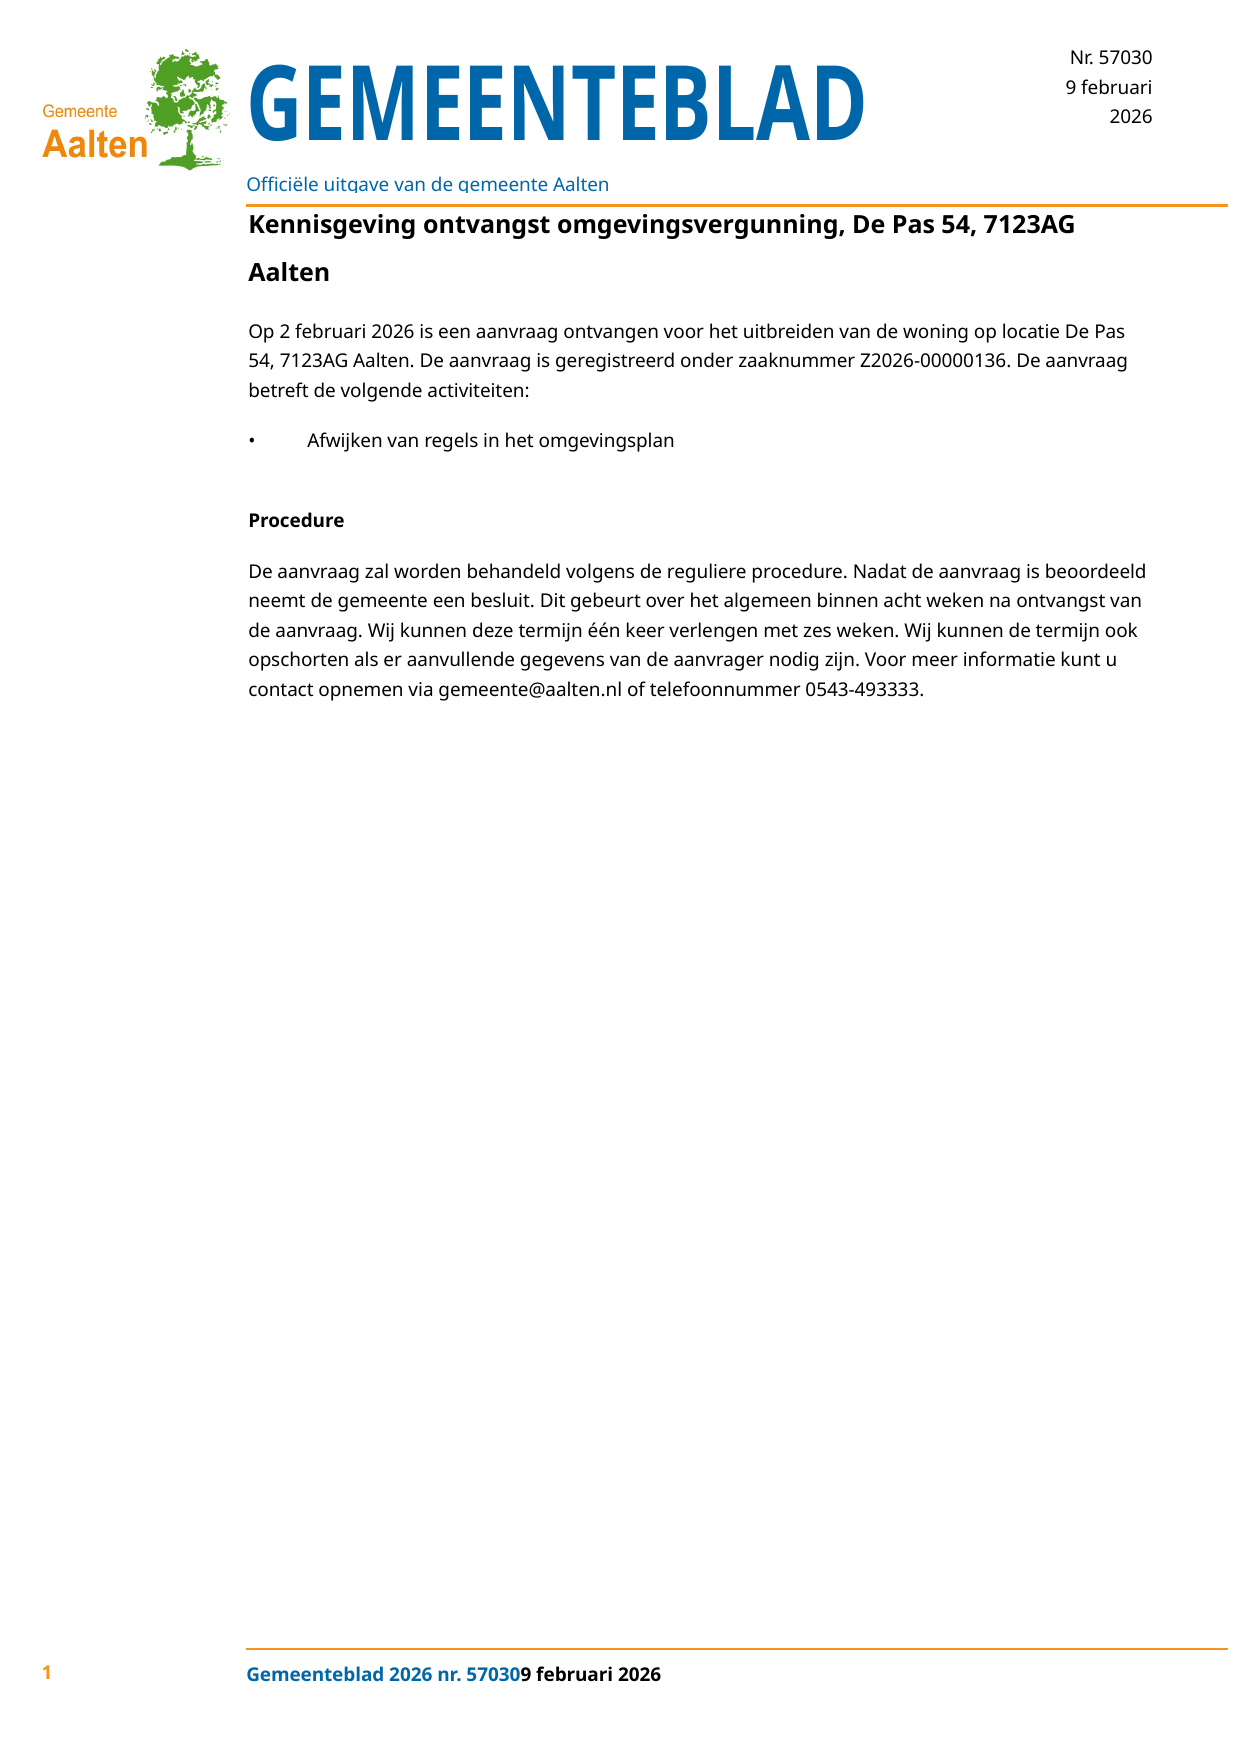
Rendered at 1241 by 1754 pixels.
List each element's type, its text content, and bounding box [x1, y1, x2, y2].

text Op 2 februari 2026 is een aanvraag ontvangen voor het uitbreiden van de woning op locatie De Pas 54, 7123AG Aalten. De aanvraag is geregistreerd onder zaaknummer Z2026-00000136. De aanvraag betreft de volgende activiteiten: [248, 318, 1152, 403]
list Afwijken van regels in het omgevingsplan [248, 427, 1152, 453]
text De aanvraag zal worden behandeld volgens de reguliere procedure. Nadat de aanvraag is beoordeeld neemt de gemeente een besluit. Dit gebeurt over het algemeen binnen acht weken na ontvangst van de aanvraag. Wij kunnen deze termijn één keer verlengen met zes weken. Wij kunnen de termijn ook opschorten als er aanvullende gegevens van de aanvrager nodig zijn. Voor meer informatie kunt u contact opnemen via gemeente@aalten.nl of telefoonnummer 0543-493333. [248, 558, 1152, 702]
text Procedure [248, 507, 1152, 533]
text Kennisgeving ontvangst omgevingsvergunning, De Pas 54, 7123AG Aalten [248, 207, 1152, 288]
picture [41, 47, 231, 172]
